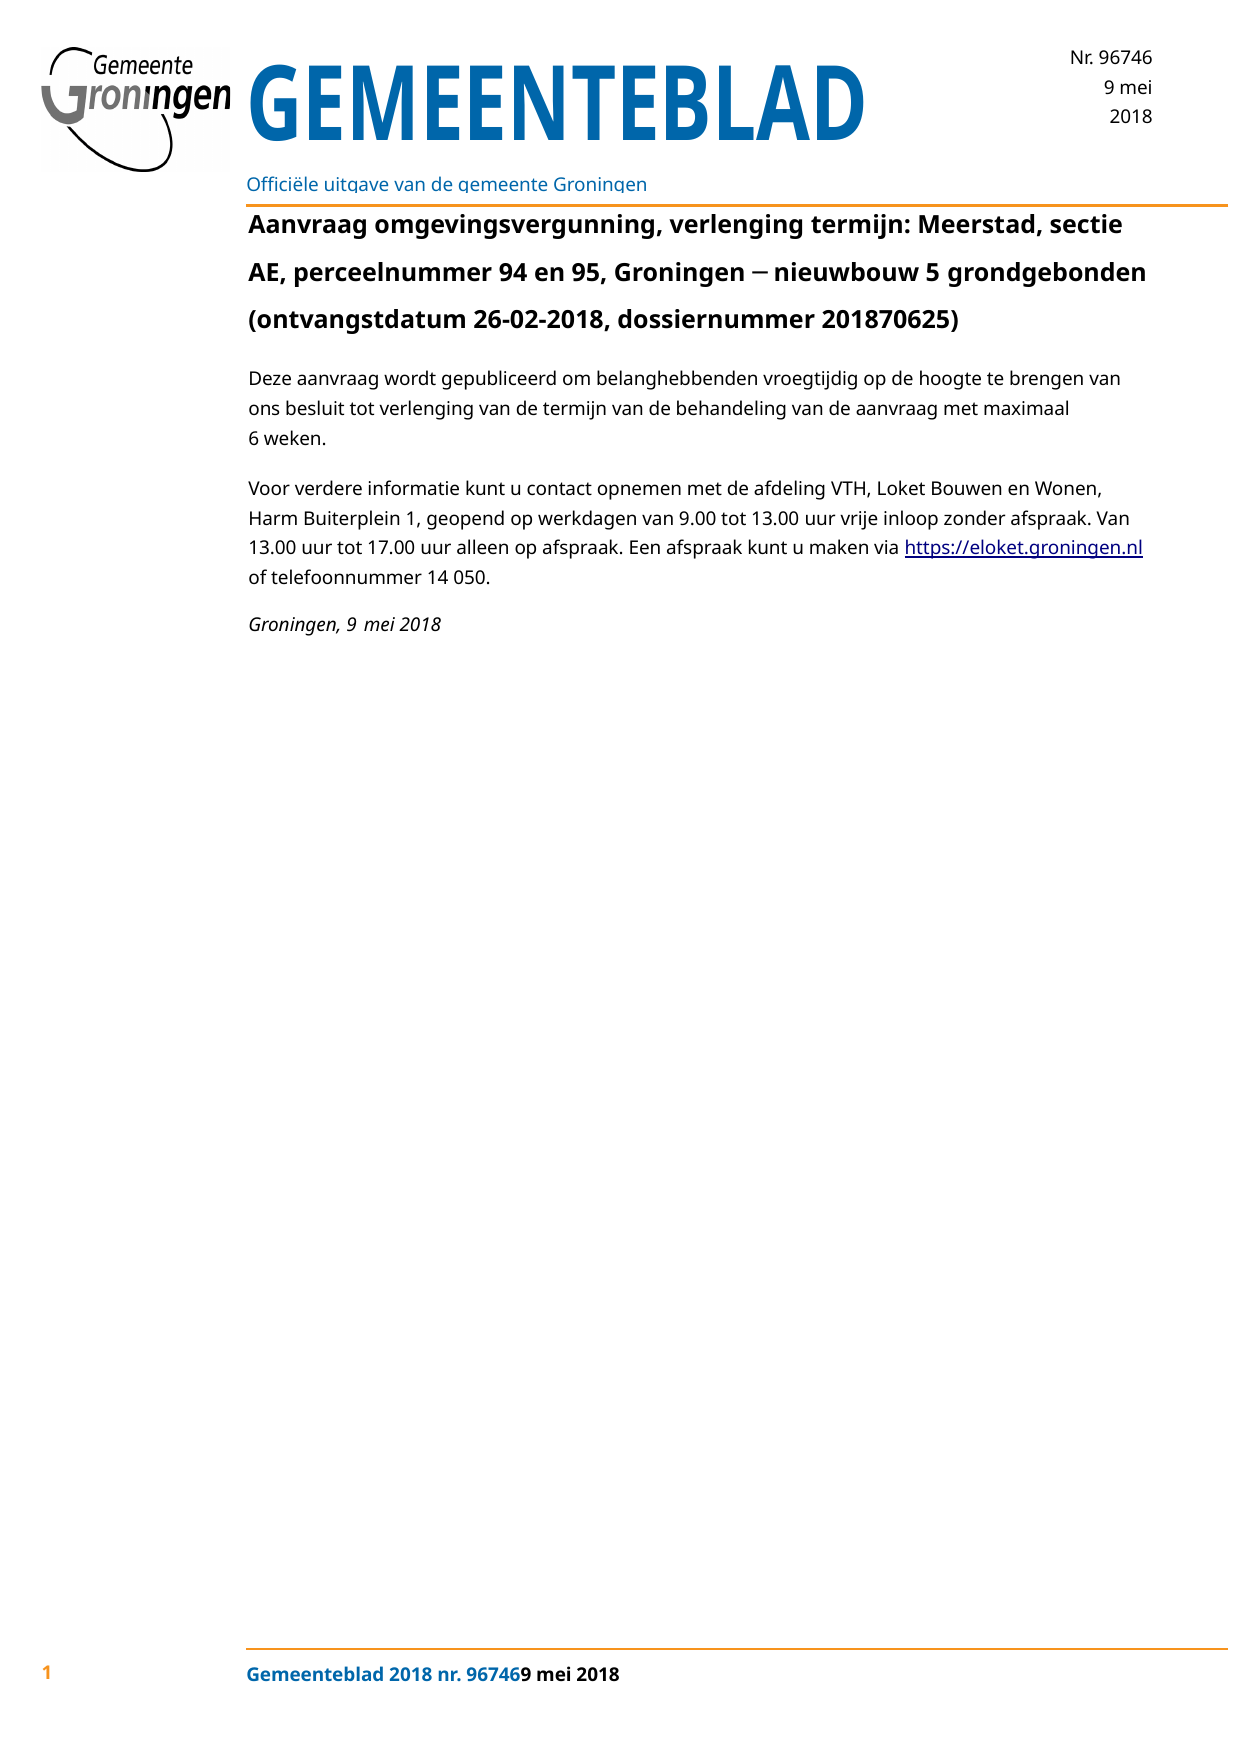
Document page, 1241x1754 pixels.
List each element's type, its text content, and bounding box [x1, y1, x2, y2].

text Groningen, 9 mei 2018 [248, 612, 1152, 637]
picture [41, 47, 231, 172]
text Aanvraag omgevingsvergunning, verlenging termijn: Meerstad, sectie AE, perceelnummer 94 en 95, Groningen ─ nieuwbouw 5 grondgebonden (ontvangstdatum 26-02-2018, dossiernummer 201870625) [248, 207, 1152, 336]
text Voor verdere informatie kunt u contact opnemen met de afdeling VTH, Loket Bouwen en Wonen, Harm Buiterplein 1, geopend op werkdagen van 9.00 tot 13.00 uur vrije inloop zonder afspraak. Van 13.00 uur tot 17.00 uur alleen op afspraak. Een afspraak kunt u maken via https://eloket.groningen.nl of telefoonnummer 14 050. [248, 475, 1152, 589]
text Deze aanvraag wordt gepubliceerd om belanghebbenden vroegtijdig op de hoogte te brengen van ons besluit tot verlenging van de termijn van de behandeling van de aanvraag met maximaal 6 weken. [248, 366, 1152, 450]
